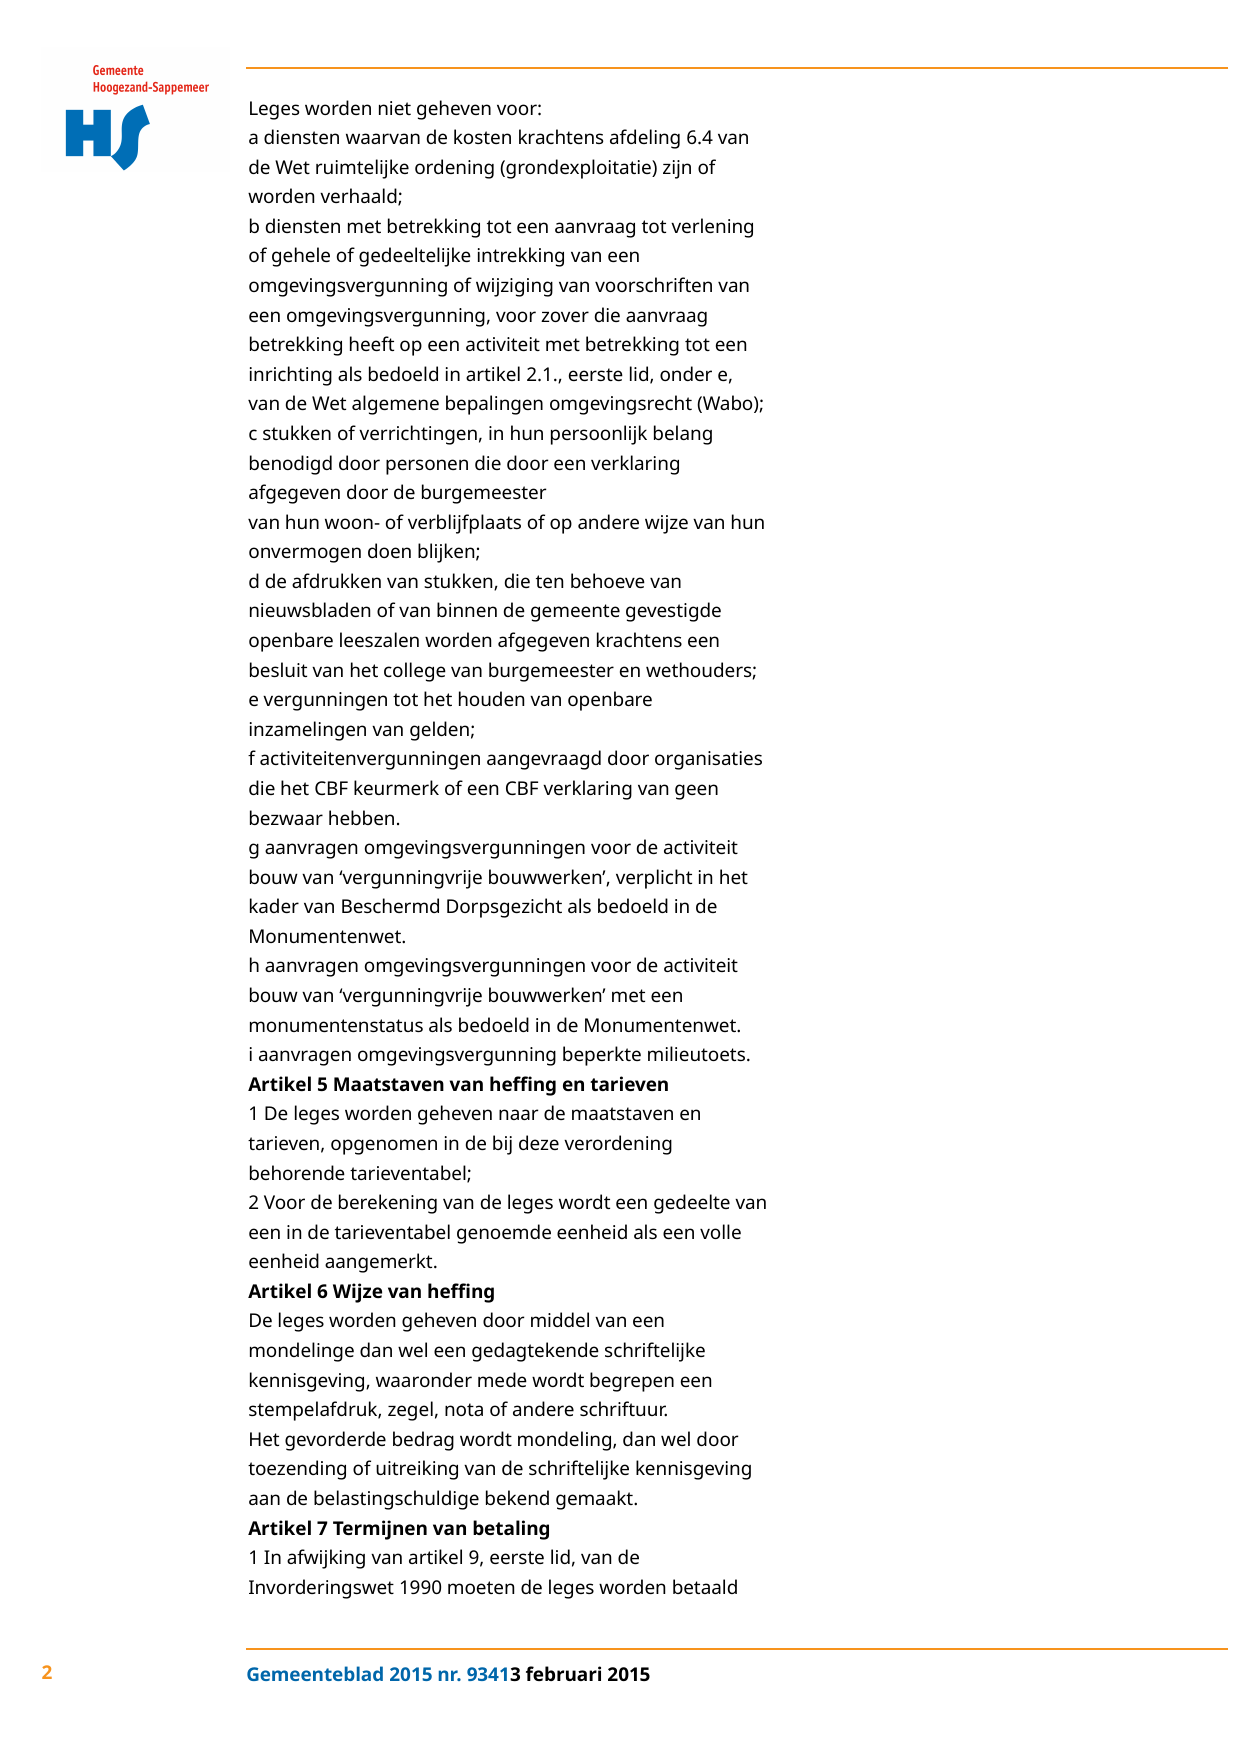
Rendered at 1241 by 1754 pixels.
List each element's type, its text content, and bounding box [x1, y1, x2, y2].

table_header [768, 95, 941, 1600]
table_header [941, 95, 1152, 1600]
table_header Leges worden niet geheven voor: a diensten waarvan de kosten krachtens afdeling 6.4 van de Wet ruimtelijke ordening (grondexploitatie) zijn of worden verhaald; b diensten met betrekking tot een aanvraag tot verlening of gehele of gedeeltelijke intrekking van een omgevingsvergunning of wijziging van voorschriften van een omgevingsvergunning, voor zover die aanvraag betrekking heeft op een activiteit met betrekking tot een inrichting als bedoeld in artikel 2.1., eerste lid, onder e, van de Wet algemene bepalingen omgevingsrecht (Wabo); c stukken of verrichtingen, in hun persoonlijk belang benodigd door personen die door een verklaring afgegeven door de burgemeester van hun woon- of verblijfplaats of op andere wijze van hun onvermogen doen blijken; d de afdrukken van stukken, die ten behoeve van nieuwsbladen of van binnen de gemeente gevestigde openbare leeszalen worden afgegeven krachtens een besluit van het college van burgemeester en wethouders; e vergunningen tot het houden van openbare inzamelingen van gelden; f activiteitenvergunningen aangevraagd door organisaties die het CBF keurmerk of een CBF verklaring van geen bezwaar hebben. g aanvragen omgevingsvergunningen voor de activiteit bouw van ‘vergunningvrije bouwwerken’, verplicht in het kader van Beschermd Dorpsgezicht als bedoeld in de Monumentenwet. h aanvragen omgevingsvergunningen voor de activiteit bouw van ‘vergunningvrije bouwwerken’ met een monumentenstatus als bedoeld in de Monumentenwet. i aanvragen omgevingsvergunning beperkte milieutoets. Artikel 5 Maatstaven van heffing en tarieven 1 De leges worden geheven naar de maatstaven en tarieven, opgenomen in de bij deze verordening behorende tarieventabel; 2 Voor de berekening van de leges wordt een gedeelte van een in de tarieventabel genoemde eenheid als een volle eenheid aangemerkt. Artikel 6 Wijze van heffing De leges worden geheven door middel van een mondelinge dan wel een gedagtekende schriftelijke kennisgeving, waaronder mede wordt begrepen een stempelafdruk, zegel, nota of andere schriftuur. Het gevorderde bedrag wordt mondeling, dan wel door toezending of uitreiking van de schriftelijke kennisgeving aan de belastingschuldige bekend gemaakt. Artikel 7 Termijnen van betaling 1 In afwijking van artikel 9, eerste lid, van de Invorderingswet 1990 moeten de leges worden betaald [248, 95, 768, 1600]
picture [41, 47, 231, 172]
